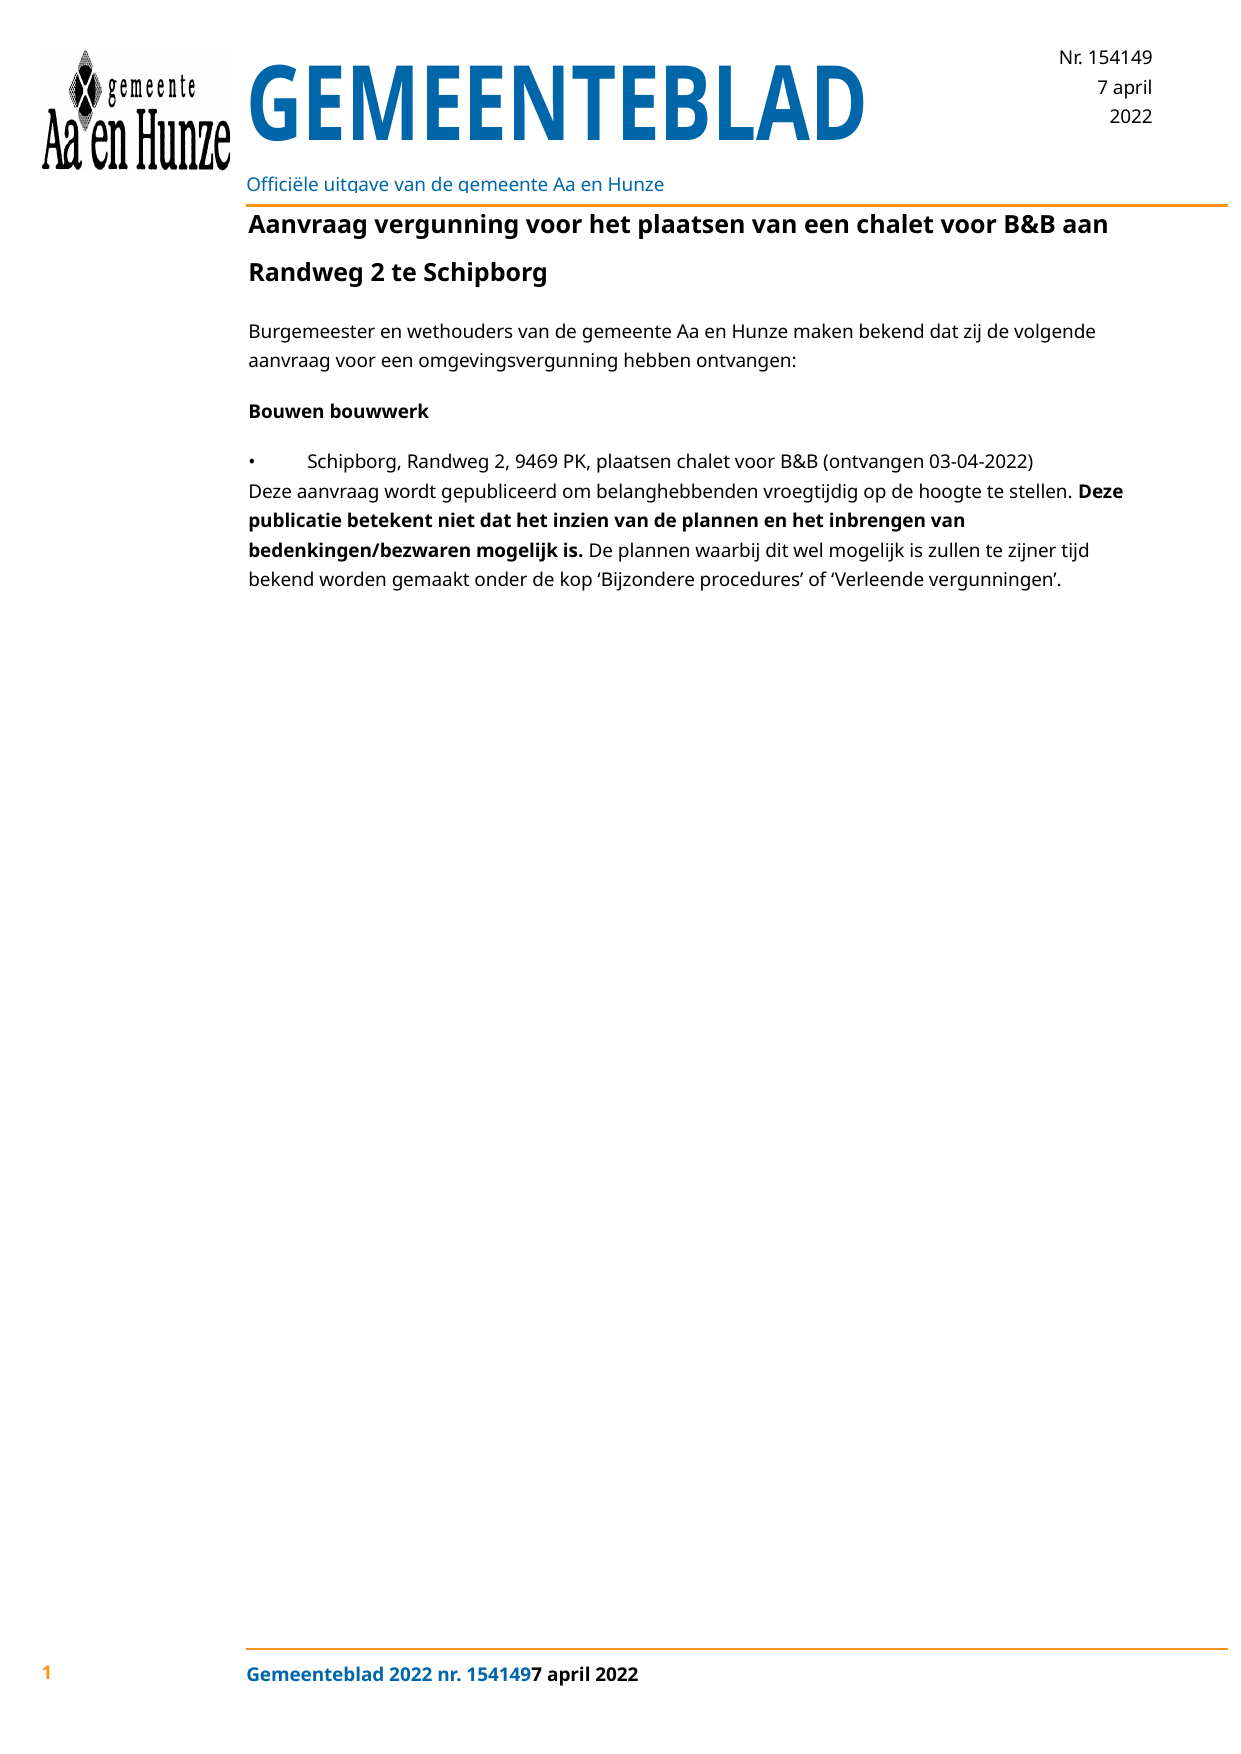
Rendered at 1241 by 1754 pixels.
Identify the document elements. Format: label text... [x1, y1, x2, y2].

text Aanvraag vergunning voor het plaatsen van een chalet voor B&B aan Randweg 2 te Schipborg [248, 207, 1152, 288]
picture [41, 47, 231, 172]
list Schipborg, Randweg 2, 9469 PK, plaatsen chalet voor B&B (ontvangen 03-04-2022) [248, 448, 1152, 474]
text Bouwen bouwwerk [248, 398, 1152, 424]
text Burgemeester en wethouders van de gemeente Aa en Hunze maken bekend dat zij de volgende aanvraag voor een omgevingsvergunning hebben ontvangen: [248, 318, 1152, 373]
text Deze aanvraag wordt gepubliceerd om belanghebbenden vroegtijdig op de hoogte te stellen. Deze publicatie betekent niet dat het inzien van de plannen en het inbrengen van bedenkingen/bezwaren mogelijk is. De plannen waarbij dit wel mogelijk is zullen te zijner tijd bekend worden gemaakt onder de kop ‘Bijzondere procedures’ of ‘Verleende vergunningen’. [248, 478, 1152, 592]
